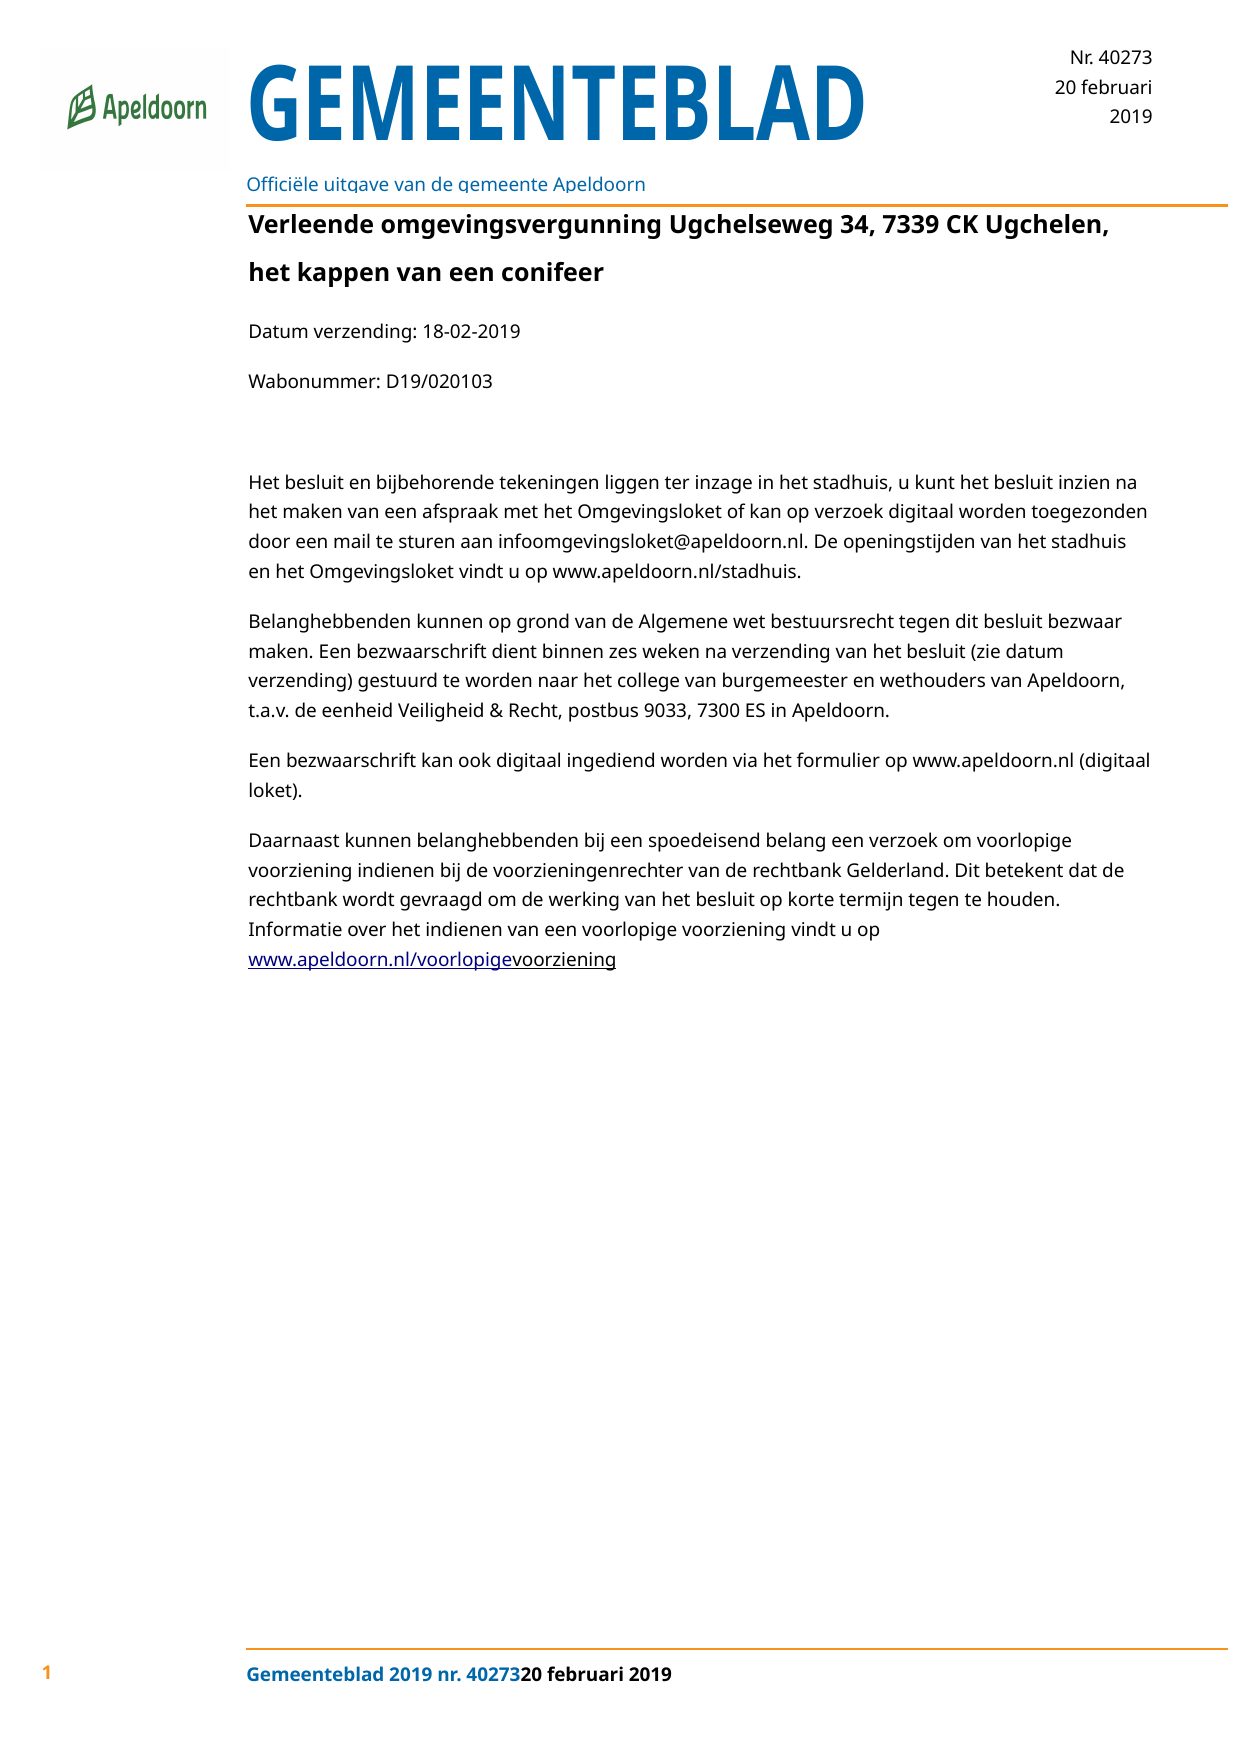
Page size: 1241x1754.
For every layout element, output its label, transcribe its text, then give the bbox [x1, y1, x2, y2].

text Daarnaast kunnen belanghebbenden bij een spoedeisend belang een verzoek om voorlopige voorziening indienen bij de voorzieningenrechter van de rechtbank Gelderland. Dit betekent dat de rechtbank wordt gevraagd om de werking van het besluit op korte termijn tegen te houden. Informatie over het indienen van een voorlopige voorziening vindt u op www.apeldoorn.nl/voorlopigevoorziening [248, 827, 1152, 972]
text Belanghebbenden kunnen op grond van de Algemene wet bestuursrecht tegen dit besluit bezwaar maken. Een bezwaarschrift dient binnen zes weken na verzending van het besluit (zie datum verzending) gestuurd te worden naar het college van burgemeester en wethouders van Apeldoorn, t.a.v. de eenheid Veiligheid & Recht, postbus 9033, 7300 ES in Apeldoorn. [248, 608, 1152, 723]
text Het besluit en bijbehorende tekeningen liggen ter inzage in het stadhuis, u kunt het besluit inzien na het maken van een afspraak met het Omgevingsloket of kan op verzoek digitaal worden toegezonden door een mail te sturen aan infoomgevingsloket@apeldoorn.nl. De openingstijden van het stadhuis en het Omgevingsloket vindt u op www.apeldoorn.nl/stadhuis. [248, 469, 1152, 584]
text Wabonummer: D19/020103 [248, 368, 1152, 394]
picture [41, 47, 231, 172]
text Verleende omgevingsvergunning Ugchelseweg 34, 7339 CK Ugchelen, het kappen van een conifeer [248, 207, 1152, 288]
text Een bezwaarschrift kan ook digitaal ingediend worden via het formulier op www.apeldoorn.nl (digitaal loket). [248, 747, 1152, 803]
text Datum verzending: 18-02-2019 [248, 318, 1152, 344]
